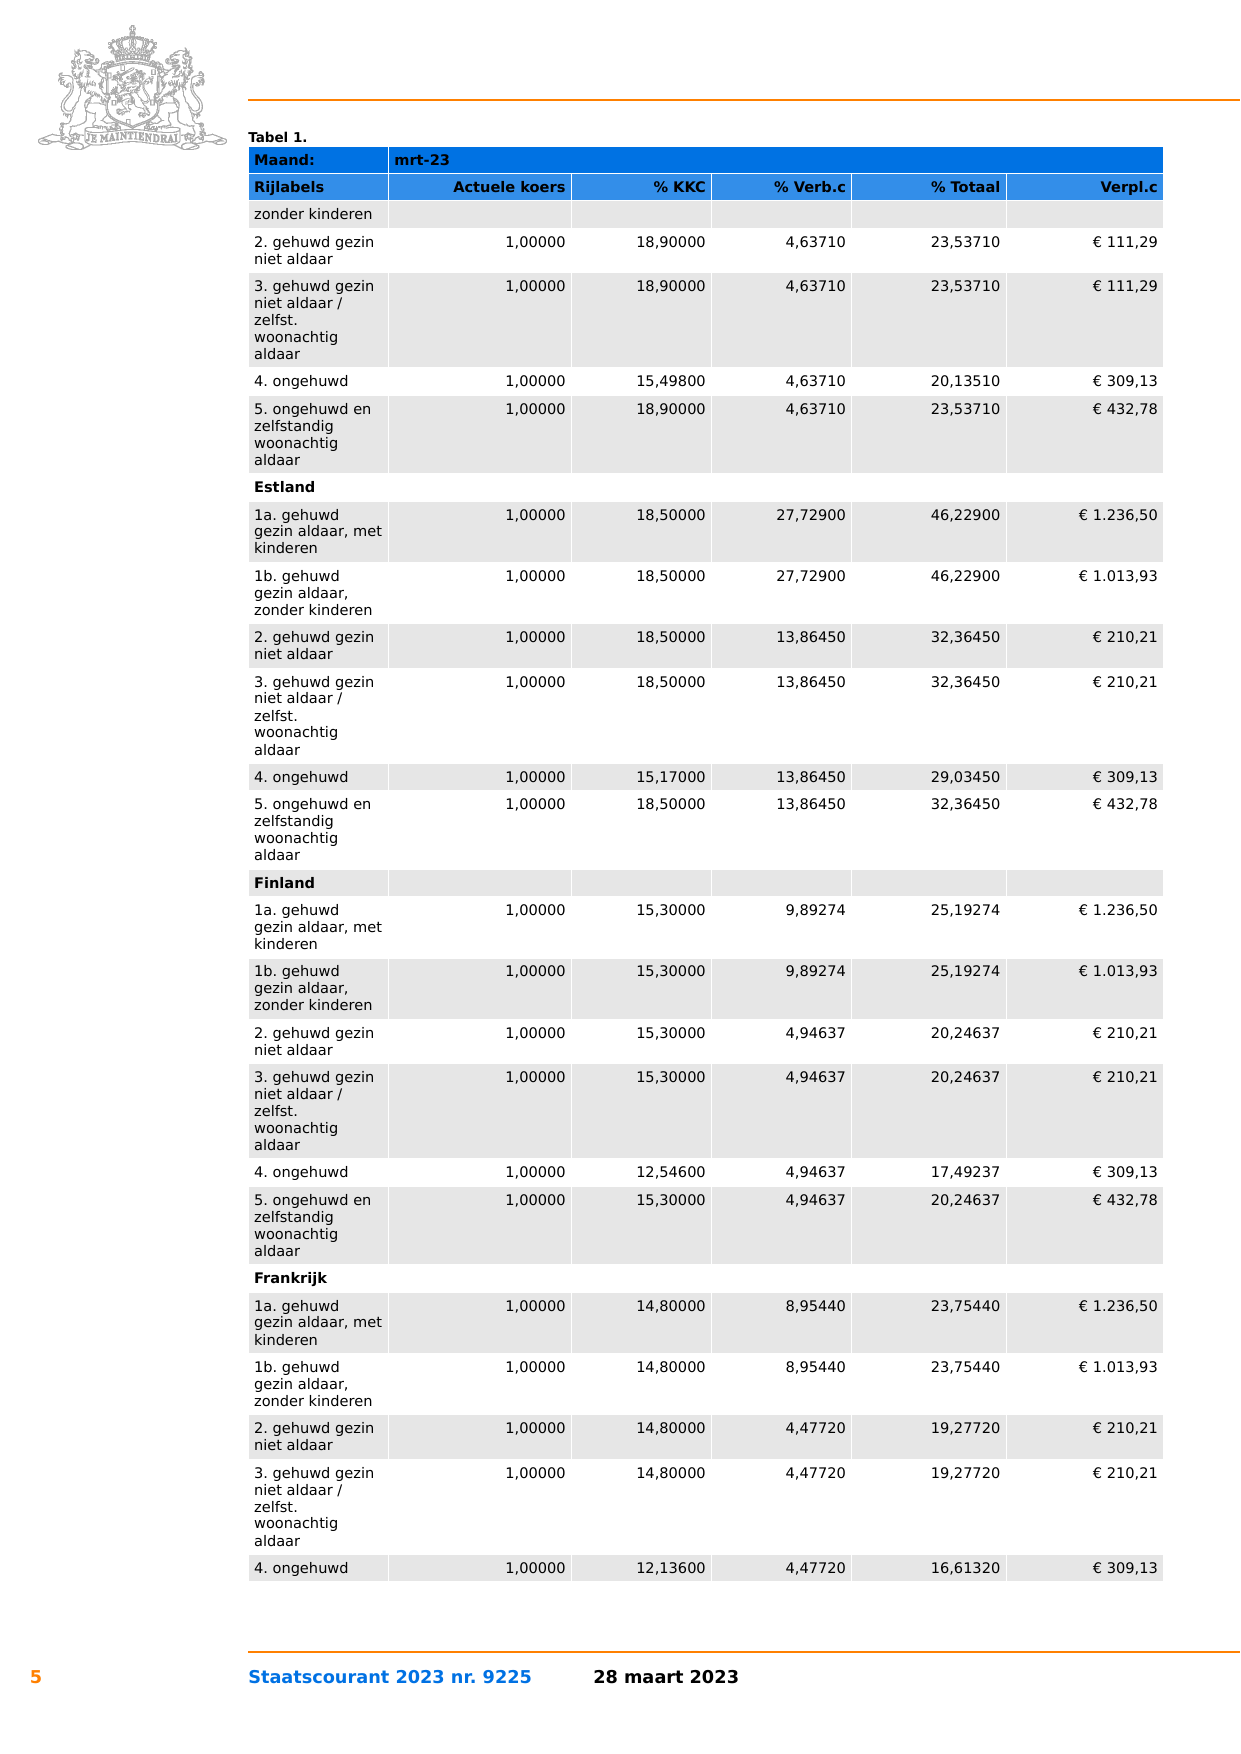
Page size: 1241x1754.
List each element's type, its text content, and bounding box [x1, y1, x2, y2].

table_cell 20,24637 [852, 1064, 1006, 1158]
table_cell 1,00000 [389, 1293, 571, 1353]
table_cell 1,00000 [389, 764, 571, 790]
table_cell 18,90000 [572, 229, 711, 272]
table_cell Finland [249, 870, 388, 896]
table_cell % Totaal [852, 174, 1006, 200]
table_cell € 432,78 [1007, 1187, 1163, 1264]
table_cell 4,63710 [712, 396, 851, 473]
table_cell 4,47720 [712, 1555, 851, 1581]
table_cell 20,24637 [852, 1187, 1006, 1264]
table_cell 13,86450 [712, 764, 851, 790]
table_cell 23,53710 [852, 229, 1006, 272]
table_cell [572, 870, 711, 896]
table_cell 18,50000 [572, 669, 711, 763]
table_cell 1,00000 [389, 1460, 571, 1554]
table_cell € 432,78 [1007, 396, 1163, 473]
table_cell [852, 474, 1006, 501]
table_cell 46,22900 [852, 563, 1006, 623]
table_cell 1,00000 [389, 563, 571, 623]
table_cell € 210,21 [1007, 1460, 1163, 1554]
table_cell mrt-23 [389, 147, 1163, 173]
table_cell 17,49237 [852, 1160, 1006, 1186]
table_cell 27,72900 [712, 563, 851, 623]
table_cell Frankrijk [249, 1265, 388, 1292]
table_cell 32,36450 [852, 791, 1006, 869]
table_cell [1007, 1265, 1163, 1292]
table_cell 3. gehuwd gezin niet aldaar / zelfst. woonachtig aldaar [249, 1460, 388, 1554]
table_cell € 210,21 [1007, 1064, 1163, 1158]
table_cell 18,90000 [572, 273, 711, 367]
table_cell 1b. gehuwd gezin aldaar, zonder kinderen [249, 959, 388, 1019]
table_cell 23,53710 [852, 273, 1006, 367]
table_cell Estland [249, 474, 388, 501]
table_cell [572, 1265, 711, 1292]
table_cell 4. ongehuwd [249, 764, 388, 790]
table_cell 18,50000 [572, 563, 711, 623]
table_cell 14,80000 [572, 1415, 711, 1459]
table_cell [852, 870, 1006, 896]
table_cell € 1.236,50 [1007, 502, 1163, 562]
table_cell 4,63710 [712, 273, 851, 367]
table_cell € 309,13 [1007, 764, 1163, 790]
table_cell 4. ongehuwd [249, 1555, 388, 1581]
table_cell 27,72900 [712, 502, 851, 562]
table_cell 1b. gehuwd gezin aldaar, zonder kinderen [249, 1354, 388, 1414]
table_cell % Verb.c [712, 174, 851, 200]
table_cell 1,00000 [389, 369, 571, 395]
table_cell 20,13510 [852, 369, 1006, 395]
table_cell [712, 1265, 851, 1292]
table_cell 8,95440 [712, 1293, 851, 1353]
table_cell 1,00000 [389, 1555, 571, 1581]
table_cell 1,00000 [389, 1187, 571, 1264]
table_cell 32,36450 [852, 624, 1006, 668]
table_cell 3. gehuwd gezin niet aldaar / zelfst. woonachtig aldaar [249, 1064, 388, 1158]
table_cell 15,30000 [572, 1020, 711, 1063]
table_cell Actuele koers [389, 174, 571, 200]
table_cell 18,90000 [572, 396, 711, 473]
table_cell 1,00000 [389, 1354, 571, 1414]
table_cell 23,53710 [852, 396, 1006, 473]
table_cell [389, 201, 571, 228]
table_cell 4. ongehuwd [249, 1160, 388, 1186]
table_cell 2. gehuwd gezin niet aldaar [249, 229, 388, 272]
table_cell 14,80000 [572, 1354, 711, 1414]
table_cell 23,75440 [852, 1293, 1006, 1353]
table_cell 23,75440 [852, 1354, 1006, 1414]
table_cell [389, 474, 571, 501]
table_cell 1,00000 [389, 1020, 571, 1063]
table_cell 1,00000 [389, 897, 571, 957]
table_cell 12,13600 [572, 1555, 711, 1581]
table_cell [572, 201, 711, 228]
table_cell € 309,13 [1007, 1160, 1163, 1186]
table_cell 18,50000 [572, 502, 711, 562]
table_cell 15,17000 [572, 764, 711, 790]
table_cell 1,00000 [389, 396, 571, 473]
table_cell 15,30000 [572, 959, 711, 1019]
table_cell [712, 870, 851, 896]
table_cell 13,86450 [712, 624, 851, 668]
table_cell Maand: [249, 147, 388, 173]
table_cell 5. ongehuwd en zelfstandig woonachtig aldaar [249, 791, 388, 869]
table_cell 4,94637 [712, 1160, 851, 1186]
table_cell 1,00000 [389, 1160, 571, 1186]
table_cell 2. gehuwd gezin niet aldaar [249, 624, 388, 668]
table_cell 15,30000 [572, 897, 711, 957]
table_cell [572, 474, 711, 501]
table_cell € 1.236,50 [1007, 897, 1163, 957]
table_cell 1,00000 [389, 1415, 571, 1459]
table_cell 1,00000 [389, 959, 571, 1019]
table_cell [852, 201, 1006, 228]
table_cell 4,94637 [712, 1187, 851, 1264]
table_cell 13,86450 [712, 669, 851, 763]
table_cell 5. ongehuwd en zelfstandig woonachtig aldaar [249, 396, 388, 473]
table_cell € 1.013,93 [1007, 959, 1163, 1019]
table_cell 1,00000 [389, 624, 571, 668]
table_cell Rijlabels [249, 174, 388, 200]
table_cell 3. gehuwd gezin niet aldaar / zelfst. woonachtig aldaar [249, 273, 388, 367]
table_cell 4,47720 [712, 1415, 851, 1459]
table_cell € 309,13 [1007, 1555, 1163, 1581]
table_cell 2. gehuwd gezin niet aldaar [249, 1020, 388, 1063]
table_cell 15,30000 [572, 1064, 711, 1158]
table_cell 20,24637 [852, 1020, 1006, 1063]
table_cell [852, 1265, 1006, 1292]
table_cell 4,94637 [712, 1020, 851, 1063]
table_cell 1,00000 [389, 229, 571, 272]
table_cell [1007, 870, 1163, 896]
table_cell 4,63710 [712, 229, 851, 272]
table_cell 4. ongehuwd [249, 369, 388, 395]
picture [38, 25, 227, 150]
table_cell [389, 1265, 571, 1292]
table_cell 1a. gehuwd gezin aldaar, met kinderen [249, 1293, 388, 1353]
table_cell 14,80000 [572, 1460, 711, 1554]
table_cell 19,27720 [852, 1460, 1006, 1554]
table_cell 29,03450 [852, 764, 1006, 790]
table_cell 5. ongehuwd en zelfstandig woonachtig aldaar [249, 1187, 388, 1264]
table_cell 15,49800 [572, 369, 711, 395]
table_cell 18,50000 [572, 791, 711, 869]
table_cell 25,19274 [852, 959, 1006, 1019]
table_cell 19,27720 [852, 1415, 1006, 1459]
table_cell [389, 870, 571, 896]
table_cell 1a. gehuwd gezin aldaar, met kinderen [249, 897, 388, 957]
table_cell 1,00000 [389, 502, 571, 562]
table_cell 15,30000 [572, 1187, 711, 1264]
table_cell [1007, 474, 1163, 501]
table_cell 9,89274 [712, 897, 851, 957]
table_cell 18,50000 [572, 624, 711, 668]
table_cell € 1.236,50 [1007, 1293, 1163, 1353]
table_header Tabel 1. [248, 130, 1163, 146]
table_cell 32,36450 [852, 669, 1006, 763]
table_cell 13,86450 [712, 791, 851, 869]
table_cell 25,19274 [852, 897, 1006, 957]
table_cell € 111,29 [1007, 229, 1163, 272]
table_cell 2. gehuwd gezin niet aldaar [249, 1415, 388, 1459]
table_cell € 210,21 [1007, 1020, 1163, 1063]
table_cell 4,63710 [712, 369, 851, 395]
table_cell % KKC [572, 174, 711, 200]
table_cell 8,95440 [712, 1354, 851, 1414]
table_cell € 111,29 [1007, 273, 1163, 367]
table_cell 1,00000 [389, 273, 571, 367]
table_cell 9,89274 [712, 959, 851, 1019]
table_cell 14,80000 [572, 1293, 711, 1353]
table_cell € 309,13 [1007, 369, 1163, 395]
table_cell zonder kinderen [249, 201, 388, 228]
table_cell € 1.013,93 [1007, 1354, 1163, 1414]
table_cell 4,94637 [712, 1064, 851, 1158]
table_cell 1,00000 [389, 1064, 571, 1158]
table_cell € 210,21 [1007, 624, 1163, 668]
table_cell [712, 201, 851, 228]
table_cell Verpl.c [1007, 174, 1163, 200]
table_cell € 432,78 [1007, 791, 1163, 869]
table_cell 1b. gehuwd gezin aldaar, zonder kinderen [249, 563, 388, 623]
table_cell [712, 474, 851, 501]
table_cell 1,00000 [389, 669, 571, 763]
table_cell [1007, 201, 1163, 228]
table_cell 12,54600 [572, 1160, 711, 1186]
table_cell € 210,21 [1007, 1415, 1163, 1459]
table_cell 1a. gehuwd gezin aldaar, met kinderen [249, 502, 388, 562]
table_cell € 210,21 [1007, 669, 1163, 763]
table_cell 16,61320 [852, 1555, 1006, 1581]
table_cell 1,00000 [389, 791, 571, 869]
table_cell € 1.013,93 [1007, 563, 1163, 623]
table_cell 4,47720 [712, 1460, 851, 1554]
table_cell 3. gehuwd gezin niet aldaar / zelfst. woonachtig aldaar [249, 669, 388, 763]
table_cell 46,22900 [852, 502, 1006, 562]
